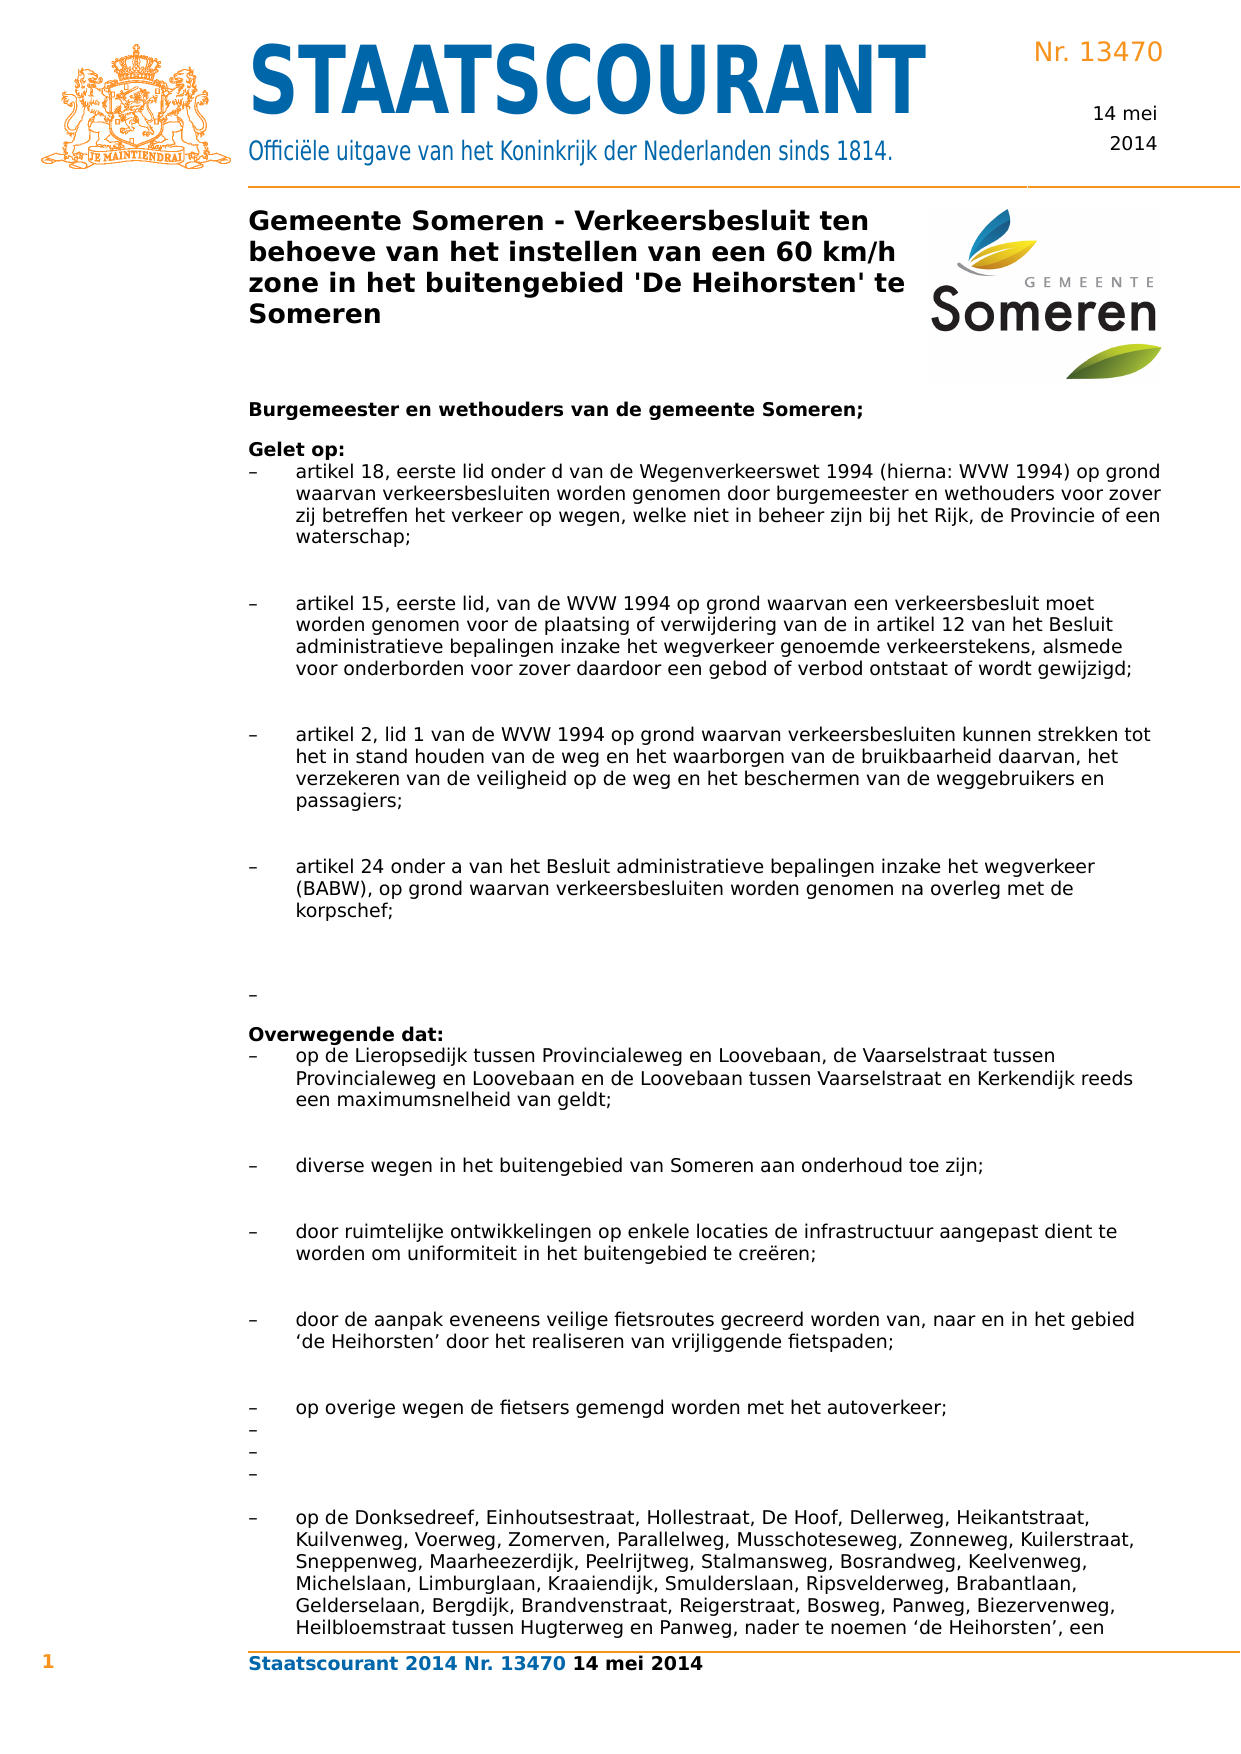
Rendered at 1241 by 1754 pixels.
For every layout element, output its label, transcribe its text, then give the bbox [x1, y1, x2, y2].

subtitle Gelet op: [248, 438, 1163, 461]
list op de Donksedreef, Einhoutsestraat, Hollestraat, De Hoof, Dellerweg, Heikantstraat, Kuilvenweg, Voerweg, Zomerven, Parallelweg, Musschoteseweg, Zonneweg, Kuilerstraat, Sneppenweg, Maarheezerdijk, Peelrijtweg, Stalmansweg, Bosrandweg, Keelvenweg, Michelslaan, Limburglaan, Kraaiendijk, Smulderslaan, Ripsvelderweg, Brabantlaan, Gelderselaan, Bergdijk, Brandvenstraat, Reigerstraat, Bosweg, Panweg, Biezervenweg, Heilbloemstraat tussen Hugterweg en Panweg, nader te noemen ‘de Heihorsten’, een [248, 1507, 1163, 1639]
list door de aanpak eveneens veilige fietsroutes gecreerd worden van, naar en in het gebied ‘de Heihorsten’ door het realiseren van vrijliggende fietspaden; [248, 1309, 1163, 1353]
list diverse wegen in het buitengebied van Someren aan onderhoud toe zijn; [248, 1155, 1163, 1177]
list artikel 24 onder a van het Besluit administratieve bepalingen inzake het wegverkeer (BABW), op grond waarvan verkeersbesluiten worden genomen na overleg met de korpschef; [248, 856, 1163, 922]
list op overige wegen de fietsers gemengd worden met het autoverkeer; [248, 1397, 1163, 1419]
subtitle Gemeente Someren - Verkeersbesluit ten behoeve van het instellen van een 60 km/h zone in het buitengebied 'De Heihorsten' te Someren [248, 206, 927, 330]
list artikel 2, lid 1 van de WVW 1994 op grond waarvan verkeersbesluiten kunnen strekken tot het in stand houden van de weg en het waarborgen van de bruikbaarheid daarvan, het verzekeren van de veiligheid op de weg en het beschermen van de weggebruikers en passagiers; [248, 724, 1163, 812]
subtitle Burgemeester en wethouders van de gemeente Someren; [248, 399, 1163, 421]
picture [927, 205, 1164, 383]
list op de Lieropsedijk tussen Provincialeweg en Loovebaan, de Vaarselstraat tussen Provincialeweg en Loovebaan en de Loovebaan tussen Vaarselstraat en Kerkendijk reeds een maximumsnelheid van geldt; [248, 1045, 1163, 1111]
subtitle Overwegende dat: [248, 1023, 1163, 1045]
list door ruimtelijke ontwikkelingen op enkele locaties de infrastructuur aangepast dient te worden om uniformiteit in het buitengebied te creëren; [248, 1221, 1163, 1265]
list artikel 15, eerste lid, van de WVW 1994 op grond waarvan een verkeersbesluit moet worden genomen voor de plaatsing of verwijdering van de in artikel 12 van het Besluit administratieve bepalingen inzake het wegverkeer genoemde verkeerstekens, alsmede voor onderborden voor zover daardoor een gebod of verbod ontstaat of wordt gewijzigd; [248, 592, 1163, 680]
picture [41, 44, 231, 169]
list artikel 18, eerste lid onder d van de Wegenverkeerswet 1994 (hierna: WVW 1994) op grond waarvan verkeersbesluiten worden genomen door burgemeester en wethouders voor zover zij betreffen het verkeer op wegen, welke niet in beheer zijn bij het Rijk, de Provincie of een waterschap; [248, 461, 1163, 548]
